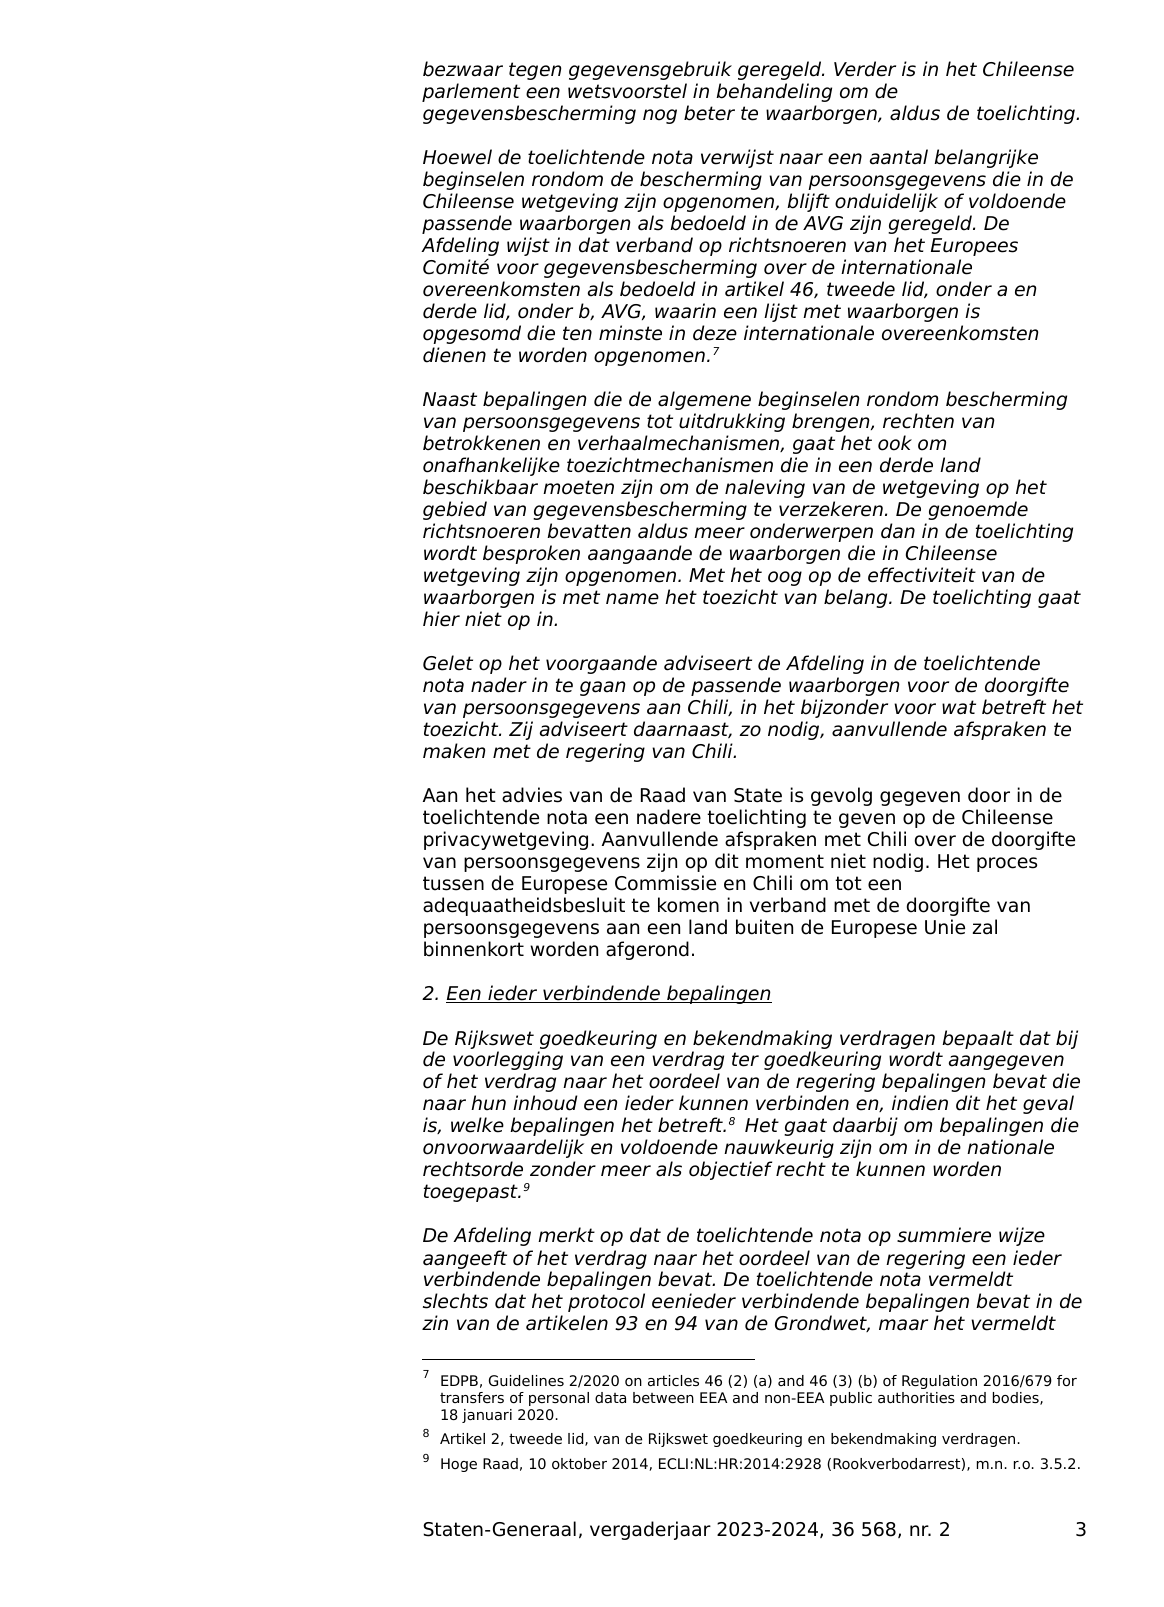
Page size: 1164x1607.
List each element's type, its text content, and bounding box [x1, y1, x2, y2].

text De Rijkswet goedkeuring en bekendmaking verdragen bepaalt dat bij de voorlegging van een verdrag ter goedkeuring wordt aangegeven of het verdrag naar het oordeel van de regering bepalingen bevat die naar hun inhoud een ieder kunnen verbinden en, indien dit het geval is, welke bepalingen het betreft. Het gaat daarbij om bepalingen die onvoorwaardelijk en voldoende nauwkeurig zijn om in de nationale rechtsorde zonder meer als objectief recht te kunnen worden toegepast. [422, 1027, 1087, 1203]
text 2. Een ieder verbindende bepalingen [422, 983, 1087, 1005]
text bezwaar tegen gegevensgebruik geregeld. Verder is in het Chileense parlement een wetsvoorstel in behandeling om de gegevensbescherming nog beter te waarborgen, aldus de toelichting. [422, 59, 1087, 125]
text Naast bepalingen die de algemene beginselen rondom bescherming van persoonsgegevens tot uitdrukking brengen, rechten van betrokkenen en verhaalmechanismen, gaat het ook om onafhankelijke toezichtmechanismen die in een derde land beschikbaar moeten zijn om de naleving van de wetgeving op het gebied van gegevensbescherming te verzekeren. De genoemde richtsnoeren bevatten aldus meer onderwerpen dan in de toelichting wordt besproken aangaande de waarborgen die in Chileense wetgeving zijn opgenomen. Met het oog op de effectiviteit van de waarborgen is met name het toezicht van belang. De toelichting gaat hier niet op in. [422, 389, 1087, 631]
text Hoewel de toelichtende nota verwijst naar een aantal belangrijke beginselen rondom de bescherming van persoonsgegevens die in de Chileense wetgeving zijn opgenomen, blijft onduidelijk of voldoende passende waarborgen als bedoeld in de AVG zijn geregeld. De Afdeling wijst in dat verband op richtsnoeren van het Europees Comité voor gegevensbescherming over de internationale overeenkomsten als bedoeld in artikel 46, tweede lid, onder a en derde lid, onder b, AVG, waarin een lijst met waarborgen is opgesomd die ten minste in deze internationale overeenkomsten dienen te worden opgenomen. [422, 147, 1087, 367]
text Hoge Raad, 10 oktober 2014, ECLI:NL:HR:2014:2928 (Rookverbodarrest), m.n. r.o. 3.5.2. [422, 1452, 1087, 1474]
text Gelet op het voorgaande adviseert de Afdeling in de toelichtende nota nader in te gaan op de passende waarborgen voor de doorgifte van persoonsgegevens aan Chili, in het bijzonder voor wat betreft het toezicht. Zij adviseert daarnaast, zo nodig, aanvullende afspraken te maken met de regering van Chili. [422, 653, 1087, 763]
text De Afdeling merkt op dat de toelichtende nota op summiere wijze aangeeft of het verdrag naar het oordeel van de regering een ieder verbindende bepalingen bevat. De toelichtende nota vermeldt slechts dat het protocol eenieder verbindende bepalingen bevat in de zin van de artikelen 93 en 94 van de Grondwet, maar het vermeldt [422, 1225, 1087, 1335]
text Aan het advies van de Raad van State is gevolg gegeven door in de toelichtende nota een nadere toelichting te geven op de Chileense privacywetgeving. Aanvullende afspraken met Chili over de doorgifte van persoonsgegevens zijn op dit moment niet nodig. Het proces tussen de Europese Commissie en Chili om tot een adequaatheidsbesluit te komen in verband met de doorgifte van persoonsgegevens aan een land buiten de Europese Unie zal binnenkort worden afgerond. [422, 785, 1087, 961]
text EDPB, Guidelines 2/2020 on articles 46 (2) (a) and 46 (3) (b) of Regulation 2016/679 for transfers of personal data between EEA and non-EEA public authorities and bodies, 18 januari 2020. [422, 1368, 1087, 1424]
text Artikel 2, tweede lid, van de Rijkswet goedkeuring en bekendmaking verdragen. [422, 1427, 1087, 1449]
